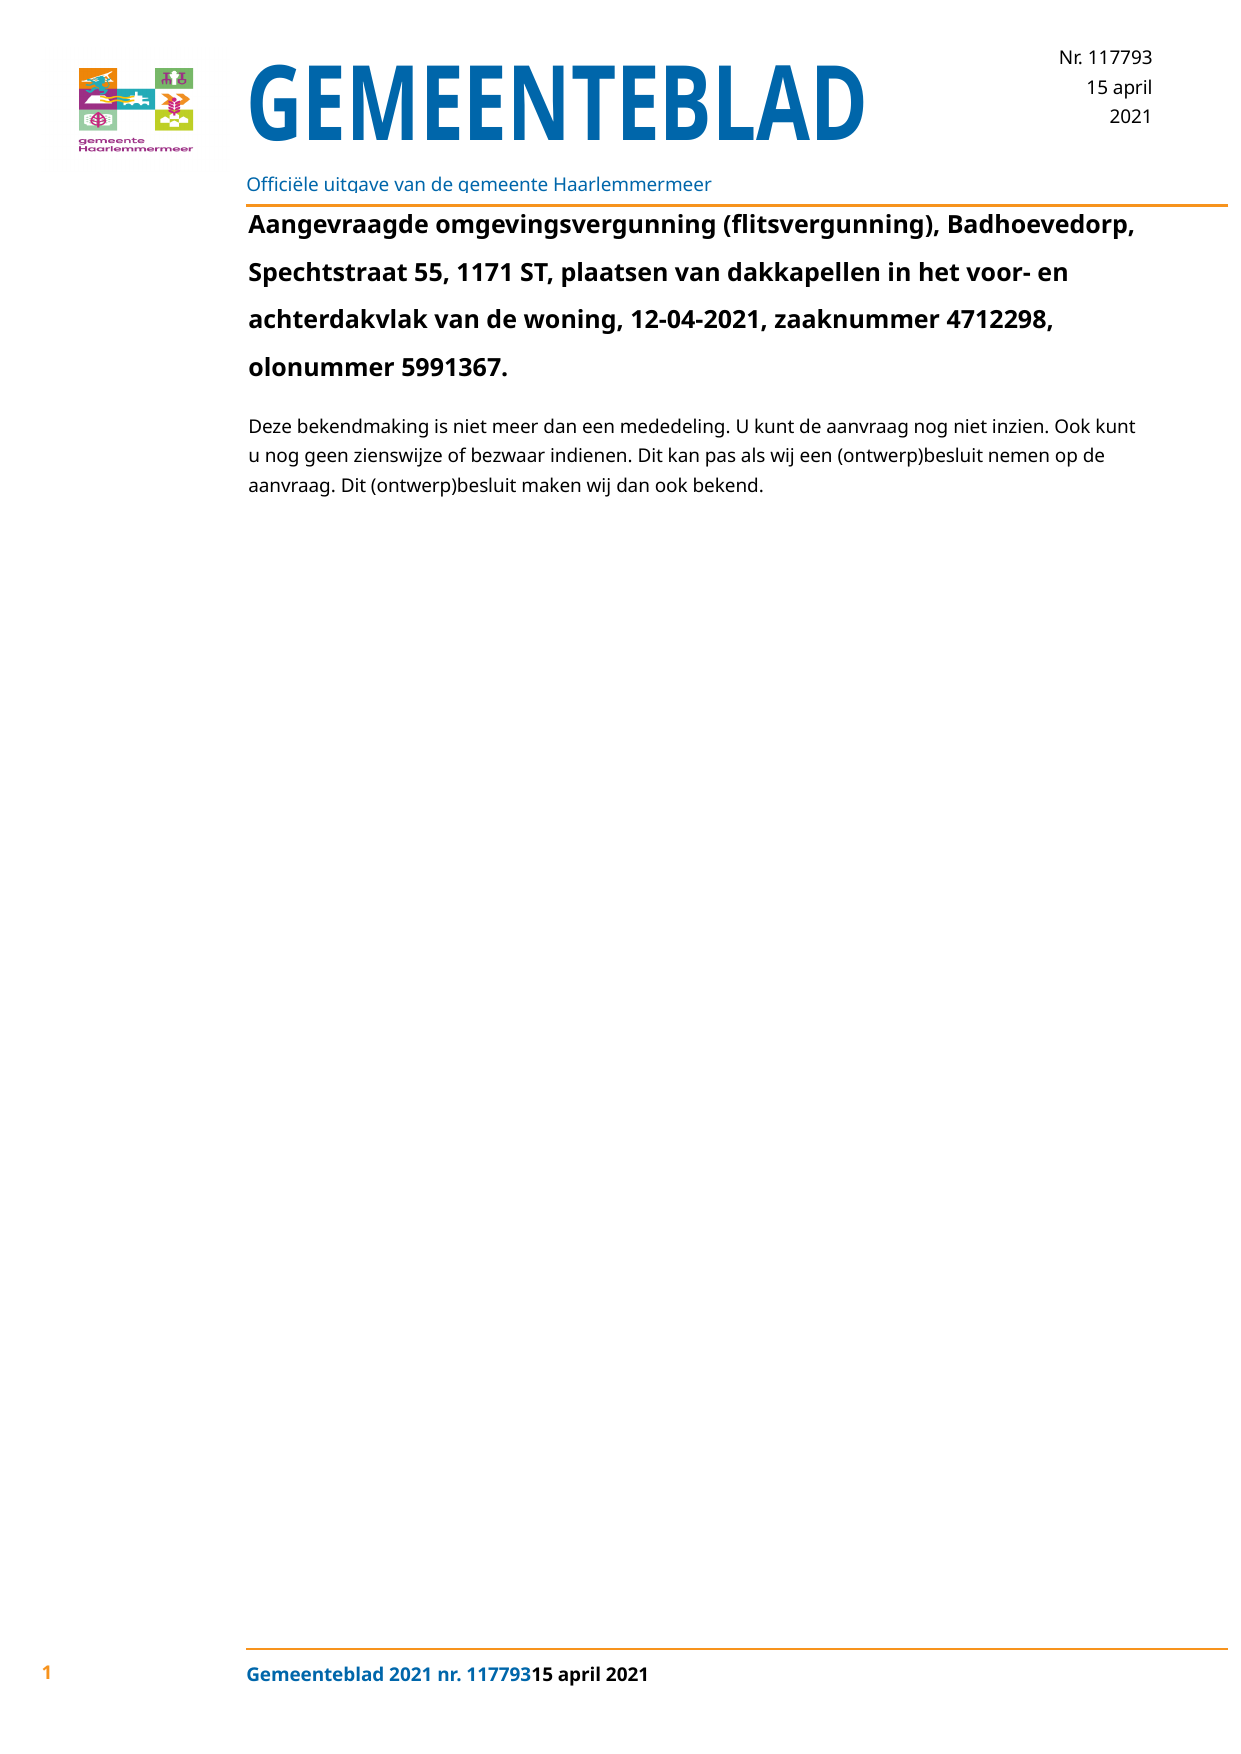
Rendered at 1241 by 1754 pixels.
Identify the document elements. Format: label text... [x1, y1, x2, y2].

text Deze bekendmaking is niet meer dan een mededeling. U kunt de aanvraag nog niet inzien. Ook kunt u nog geen zienswijze of bezwaar indienen. Dit kan pas als wij een (ontwerp)besluit nemen op de aanvraag. Dit (ontwerp)besluit maken wij dan ook bekend. [248, 413, 1152, 498]
text Aangevraagde omgevingsvergunning (flitsvergunning), Badhoevedorp, Spechtstraat 55, 1171 ST, plaatsen van dakkapellen in het voor- en achterdakvlak van de woning, 12-04-2021, zaaknummer 4712298, olonummer 5991367. [248, 207, 1152, 384]
picture [41, 47, 231, 172]
